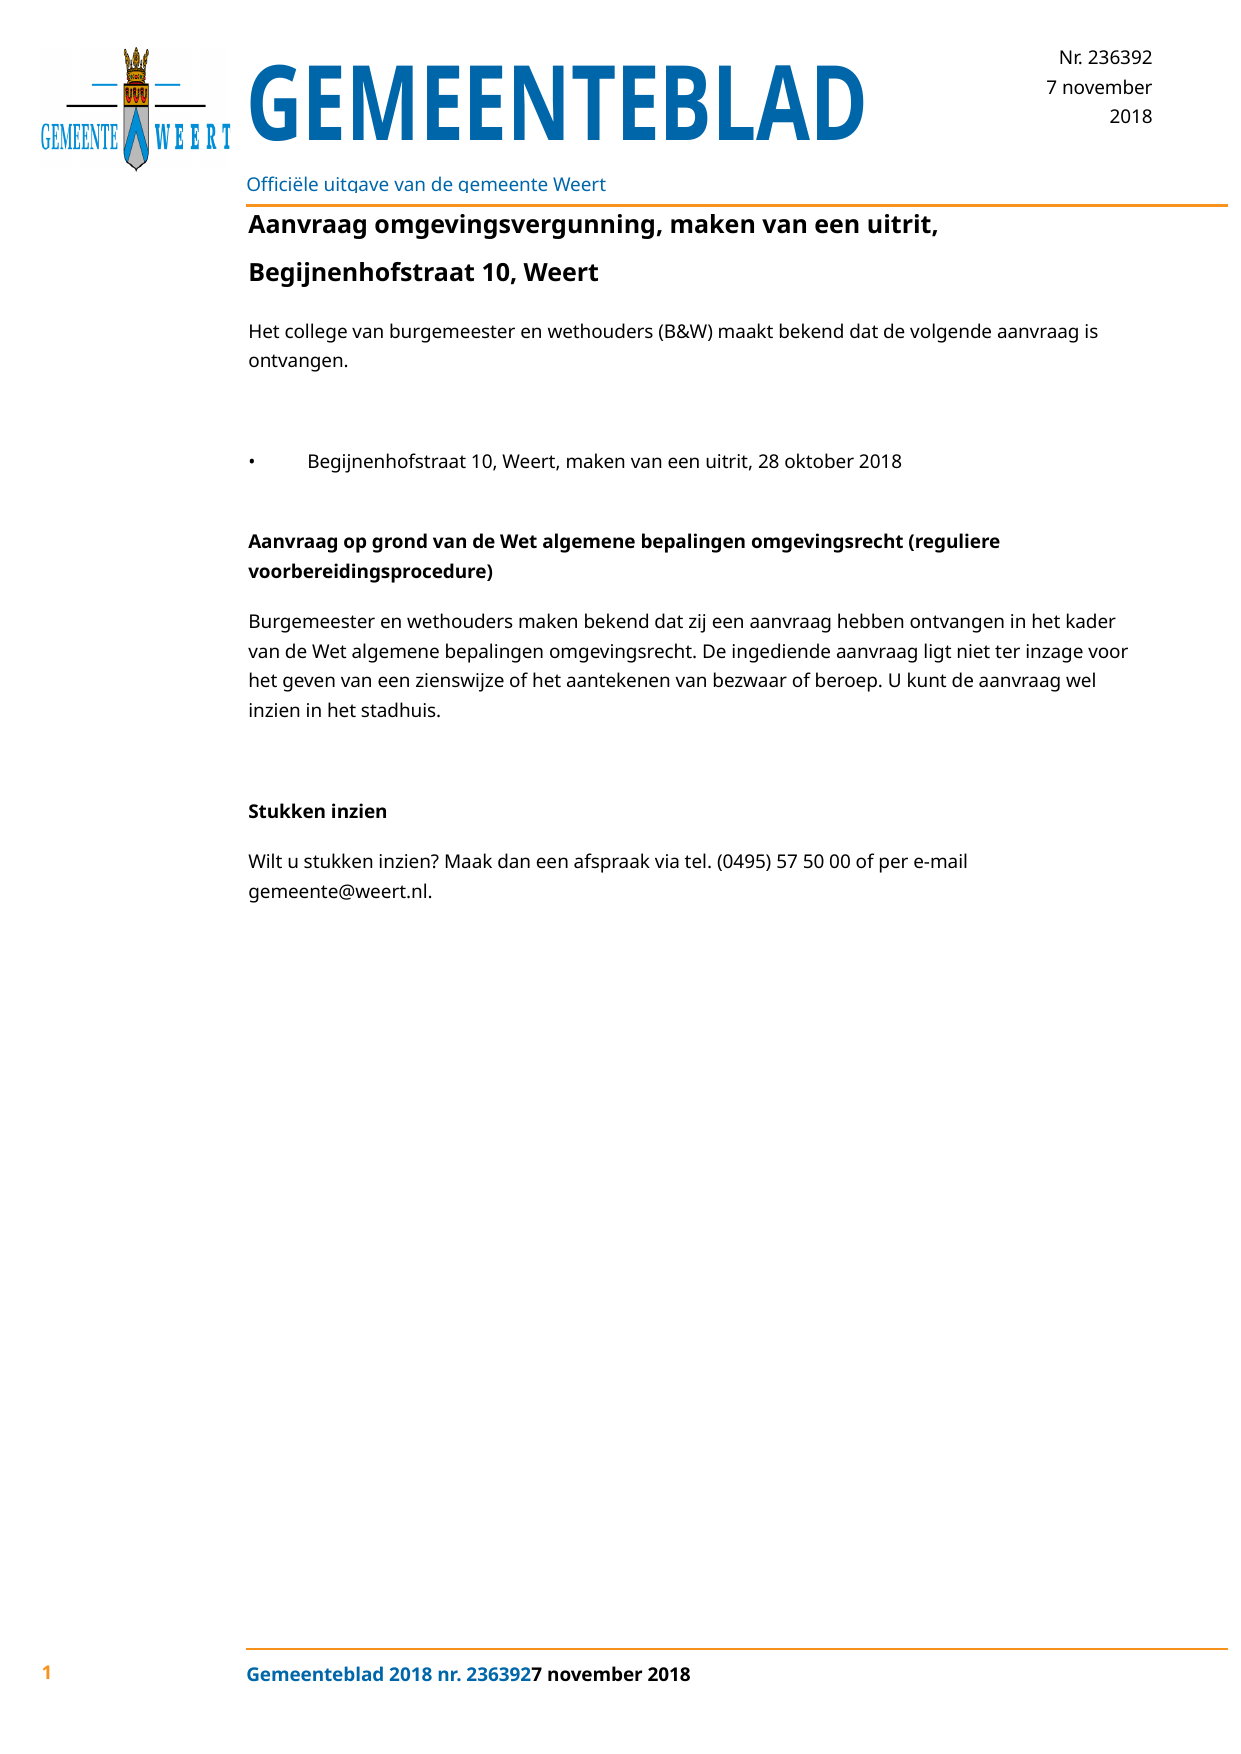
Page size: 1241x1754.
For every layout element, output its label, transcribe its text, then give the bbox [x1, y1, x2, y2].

text Aanvraag omgevingsvergunning, maken van een uitrit, Begijnenhofstraat 10, Weert [248, 207, 1152, 288]
text Aanvraag op grond van de Wet algemene bepalingen omgevingsrecht (reguliere voorbereidingsprocedure) [248, 528, 1152, 584]
text Wilt u stukken inzien? Maak dan een afspraak via tel. (0495) 57 50 00 of per e-mail gemeente@weert.nl. [248, 848, 1152, 904]
list Begijnenhofstraat 10, Weert, maken van een uitrit, 28 oktober 2018 [248, 448, 1152, 474]
text Het college van burgemeester en wethouders (B&W) maakt bekend dat de volgende aanvraag is ontvangen. [248, 318, 1152, 373]
text Stukken inzien [248, 798, 1152, 824]
text Burgemeester en wethouders maken bekend dat zij een aanvraag hebben ontvangen in het kader van de Wet algemene bepalingen omgevingsrecht. De ingediende aanvraag ligt niet ter inzage voor het geven van een zienswijze of het aantekenen van bezwaar of beroep. U kunt de aanvraag wel inzien in het stadhuis. [248, 608, 1152, 723]
picture [41, 47, 231, 172]
